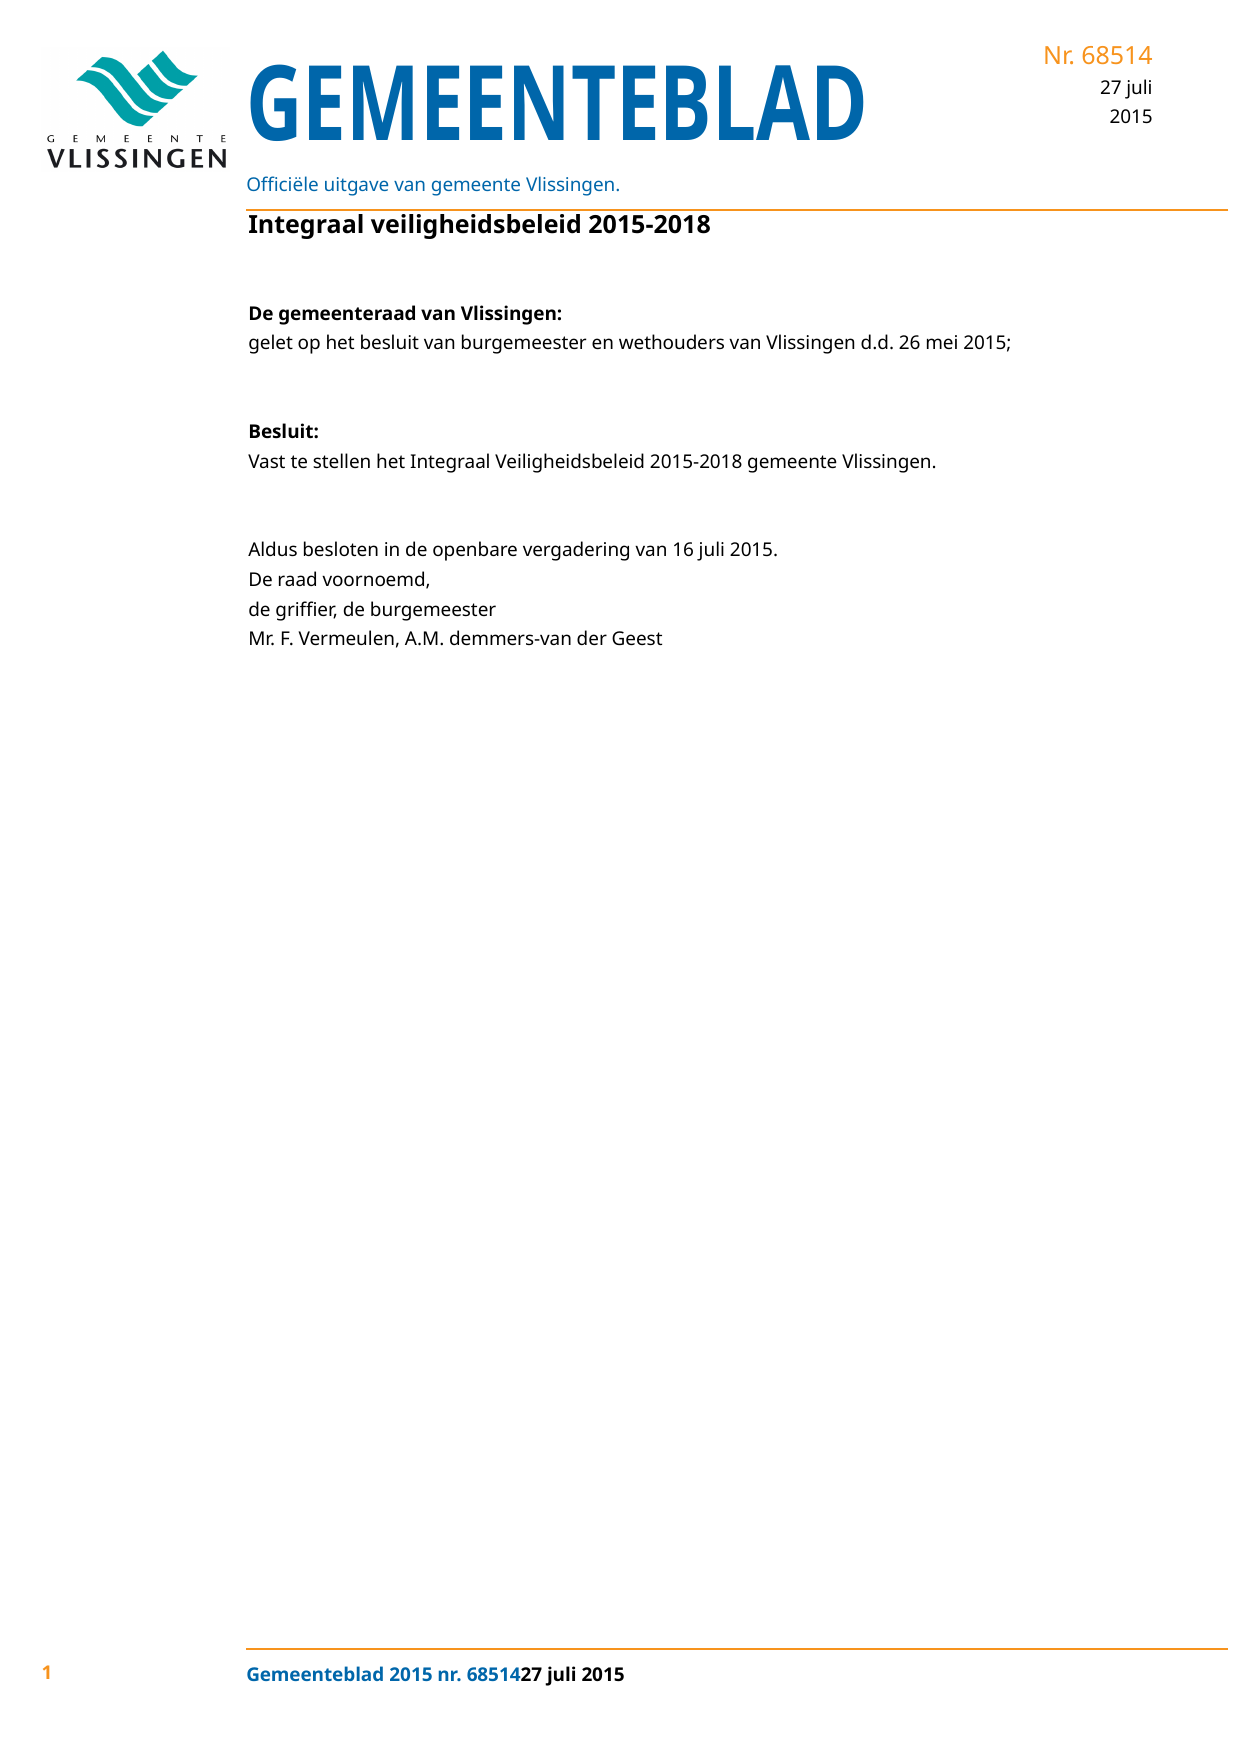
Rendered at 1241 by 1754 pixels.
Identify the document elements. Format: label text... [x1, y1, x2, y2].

text gelet op het besluit van burgemeester en wethouders van Vlissingen d.d. 26 mei 2015; [248, 329, 1152, 355]
text Besluit: [248, 418, 1152, 444]
text De raad voornoemd, [248, 566, 1152, 592]
text Aldus besloten in de openbare vergadering van 16 juli 2015. [248, 537, 1152, 562]
text de griffier, de burgemeester [248, 596, 1152, 621]
text De gemeenteraad van Vlissingen: [248, 300, 1152, 326]
text Vast te stellen het Integraal Veiligheidsbeleid 2015-2018 gemeente Vlissingen. [248, 448, 1152, 473]
picture [41, 47, 231, 172]
text Integraal veiligheidsbeleid 2015-2018 [248, 211, 1152, 241]
text Mr. F. Vermeulen, A.M. demmers-van der Geest [248, 625, 1152, 651]
